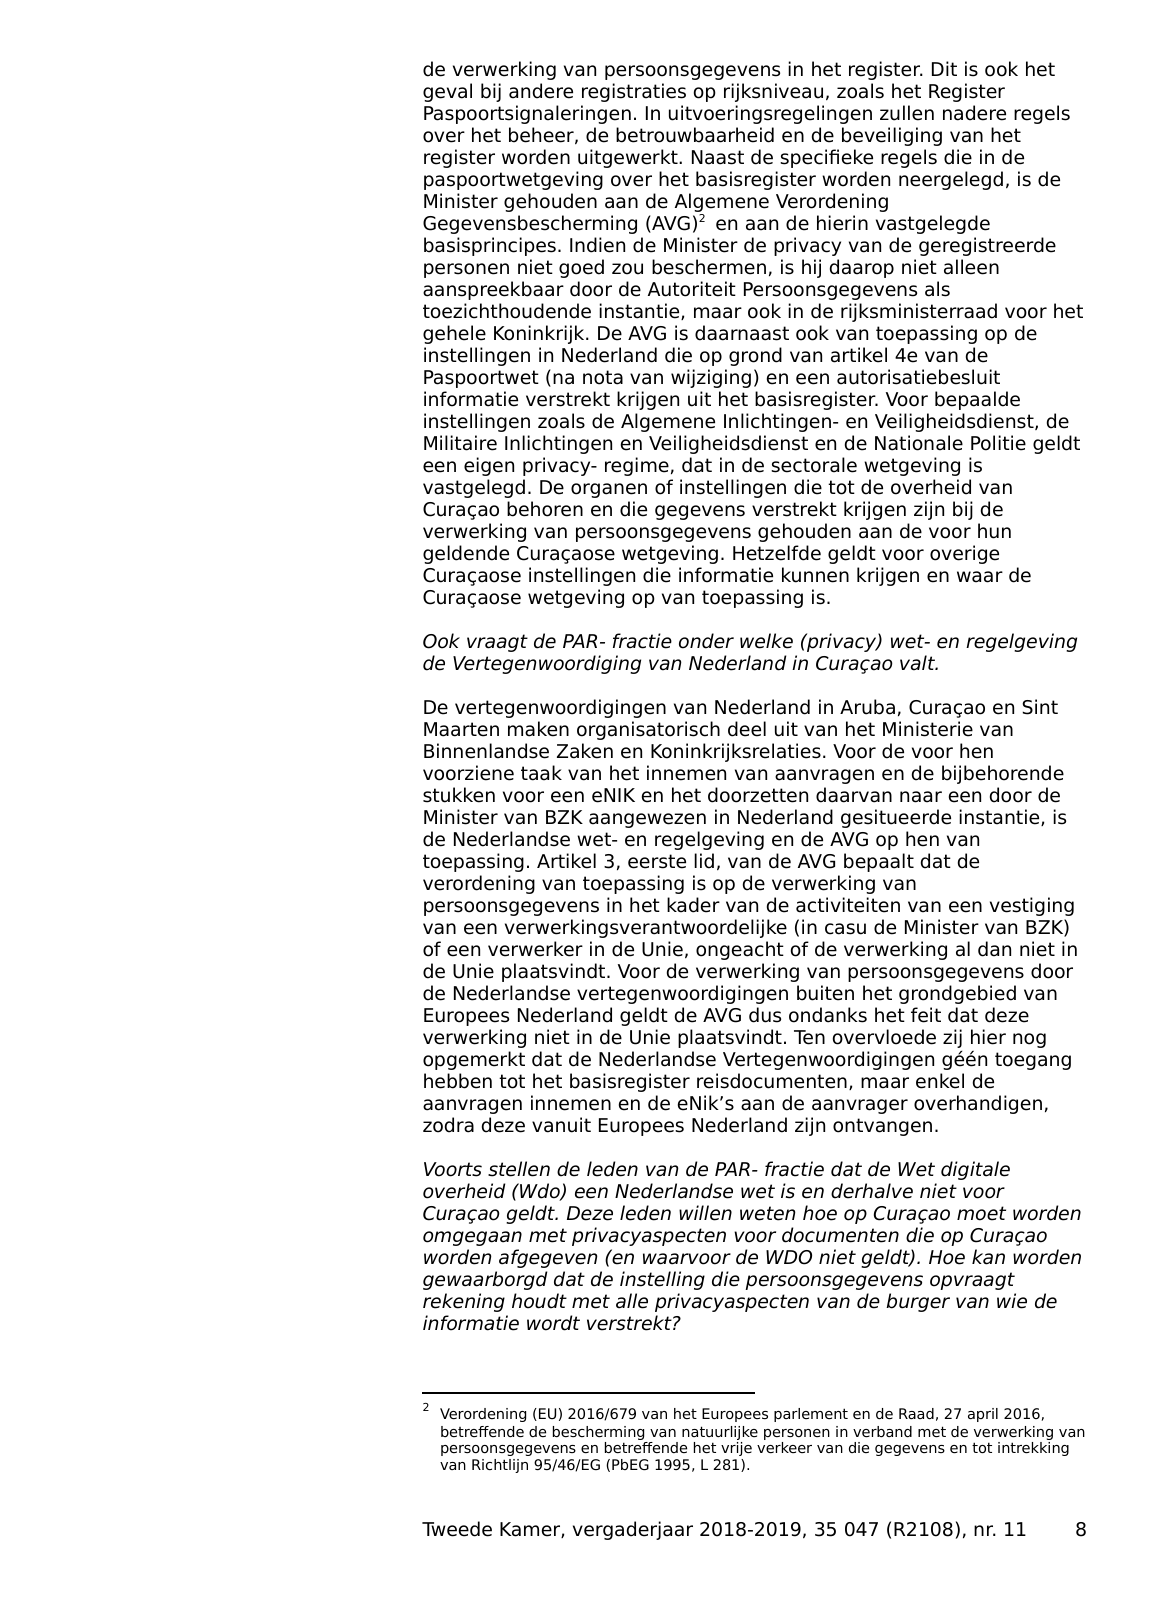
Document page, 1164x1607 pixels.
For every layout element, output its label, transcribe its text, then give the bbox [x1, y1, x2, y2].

text de verwerking van persoonsgegevens in het register. Dit is ook het geval bij andere registraties op rijksniveau, zoals het Register Paspoortsignaleringen. In uitvoeringsregelingen zullen nadere regels over het beheer, de betrouwbaarheid en de beveiliging van het register worden uitgewerkt. Naast de specifieke regels die in de paspoortwetgeving over het basisregister worden neergelegd, is de Minister gehouden aan de Algemene Verordening Gegevensbescherming (AVG) en aan de hierin vastgelegde basisprincipes. Indien de Minister de privacy van de geregistreerde personen niet goed zou beschermen, is hij daarop niet alleen aanspreekbaar door de Autoriteit Persoonsgegevens als toezichthoudende instantie, maar ook in de rijksministerraad voor het gehele Koninkrijk. De AVG is daarnaast ook van toepassing op de instellingen in Nederland die op grond van artikel 4e van de Paspoortwet (na nota van wijziging) en een autorisatiebesluit informatie verstrekt krijgen uit het basisregister. Voor bepaalde instellingen zoals de Algemene Inlichtingen- en Veiligheidsdienst, de Militaire Inlichtingen en Veiligheidsdienst en de Nationale Politie geldt een eigen privacy- regime, dat in de sectorale wetgeving is vastgelegd. De organen of instellingen die tot de overheid van Curaçao behoren en die gegevens verstrekt krijgen zijn bij de verwerking van persoonsgegevens gehouden aan de voor hun geldende Curaçaose wetgeving. Hetzelfde geldt voor overige Curaçaose instellingen die informatie kunnen krijgen en waar de Curaçaose wetgeving op van toepassing is. [422, 59, 1087, 608]
text Verordening (EU) 2016/679 van het Europees parlement en de Raad, 27 april 2016, betreffende de bescherming van natuurlijke personen in verband met de verwerking van persoonsgegevens en betreffende het vrije verkeer van die gegevens en tot intrekking van Richtlijn 95/46/EG (PbEG 1995, L 281). [422, 1402, 1087, 1474]
text Voorts stellen de leden van de PAR- fractie dat de Wet digitale overheid (Wdo) een Nederlandse wet is en derhalve niet voor Curaçao geldt. Deze leden willen weten hoe op Curaçao moet worden omgegaan met privacyaspecten voor documenten die op Curaçao worden afgegeven (en waarvoor de WDO niet geldt). Hoe kan worden gewaarborgd dat de instelling die persoonsgegevens opvraagt rekening houdt met alle privacyaspecten van de burger van wie de informatie wordt verstrekt? [422, 1159, 1087, 1334]
text De vertegenwoordigingen van Nederland in Aruba, Curaçao en Sint Maarten maken organisatorisch deel uit van het Ministerie van Binnenlandse Zaken en Koninkrijksrelaties. Voor de voor hen voorziene taak van het innemen van aanvragen en de bijbehorende stukken voor een eNIK en het doorzetten daarvan naar een door de Minister van BZK aangewezen in Nederland gesitueerde instantie, is de Nederlandse wet- en regelgeving en de AVG op hen van toepassing. Artikel 3, eerste lid, van de AVG bepaalt dat de verordening van toepassing is op de verwerking van persoonsgegevens in het kader van de activiteiten van een vestiging van een verwerkingsverantwoordelijke (in casu de Minister van BZK) of een verwerker in de Unie, ongeacht of de verwerking al dan niet in de Unie plaatsvindt. Voor de verwerking van persoonsgegevens door de Nederlandse vertegenwoordigingen buiten het grondgebied van Europees Nederland geldt de AVG dus ondanks het feit dat deze verwerking niet in de Unie plaatsvindt. Ten overvloede zij hier nog opgemerkt dat de Nederlandse Vertegenwoordigingen géén toegang hebben tot het basisregister reisdocumenten, maar enkel de aanvragen innemen en de eNik’s aan de aanvrager overhandigen, zodra deze vanuit Europees Nederland zijn ontvangen. [422, 697, 1087, 1136]
text Ook vraagt de PAR- fractie onder welke (privacy) wet- en regelgeving de Vertegenwoordiging van Nederland in Curaçao valt. [422, 631, 1087, 675]
